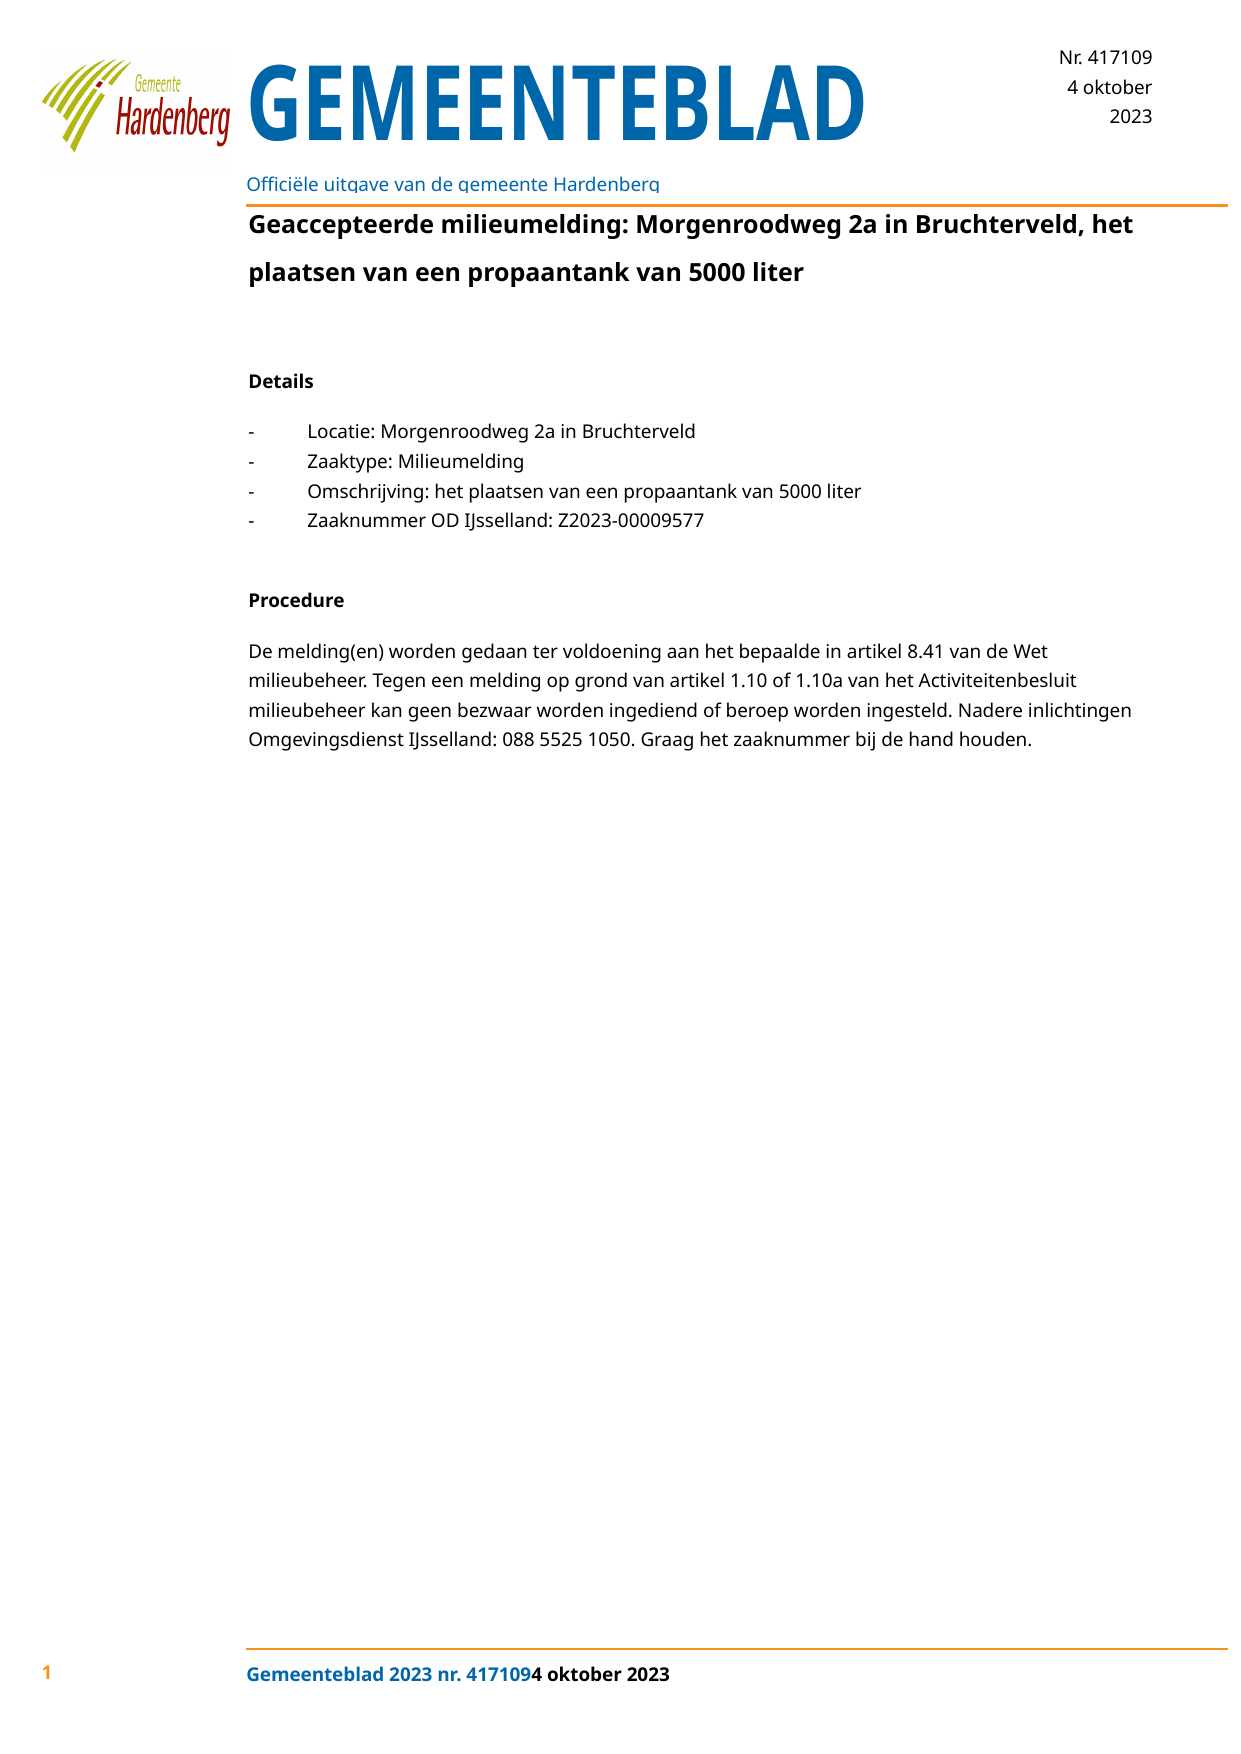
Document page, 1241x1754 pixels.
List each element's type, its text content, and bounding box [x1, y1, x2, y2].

list Omschrijving: het plaatsen van een propaantank van 5000 liter [248, 478, 1152, 504]
text Procedure [248, 587, 1152, 613]
text Details [248, 368, 1152, 394]
list Zaaknummer OD IJsselland: Z2023-00009577 [248, 507, 1152, 533]
picture [41, 47, 231, 172]
text Geaccepteerde milieumelding: Morgenroodweg 2a in Bruchterveld, het plaatsen van een propaantank van 5000 liter [248, 207, 1152, 288]
list Zaaktype: Milieumelding [248, 448, 1152, 474]
text De melding(en) worden gedaan ter voldoening aan het bepaalde in artikel 8.41 van de Wet milieubeheer. Tegen een melding op grond van artikel 1.10 of 1.10a van het Activiteitenbesluit milieubeheer kan geen bezwaar worden ingediend of beroep worden ingesteld. Nadere inlichtingen Omgevingsdienst IJsselland: 088 5525 1050. Graag het zaaknummer bij de hand houden. [248, 638, 1152, 752]
list Locatie: Morgenroodweg 2a in Bruchterveld [248, 419, 1152, 444]
